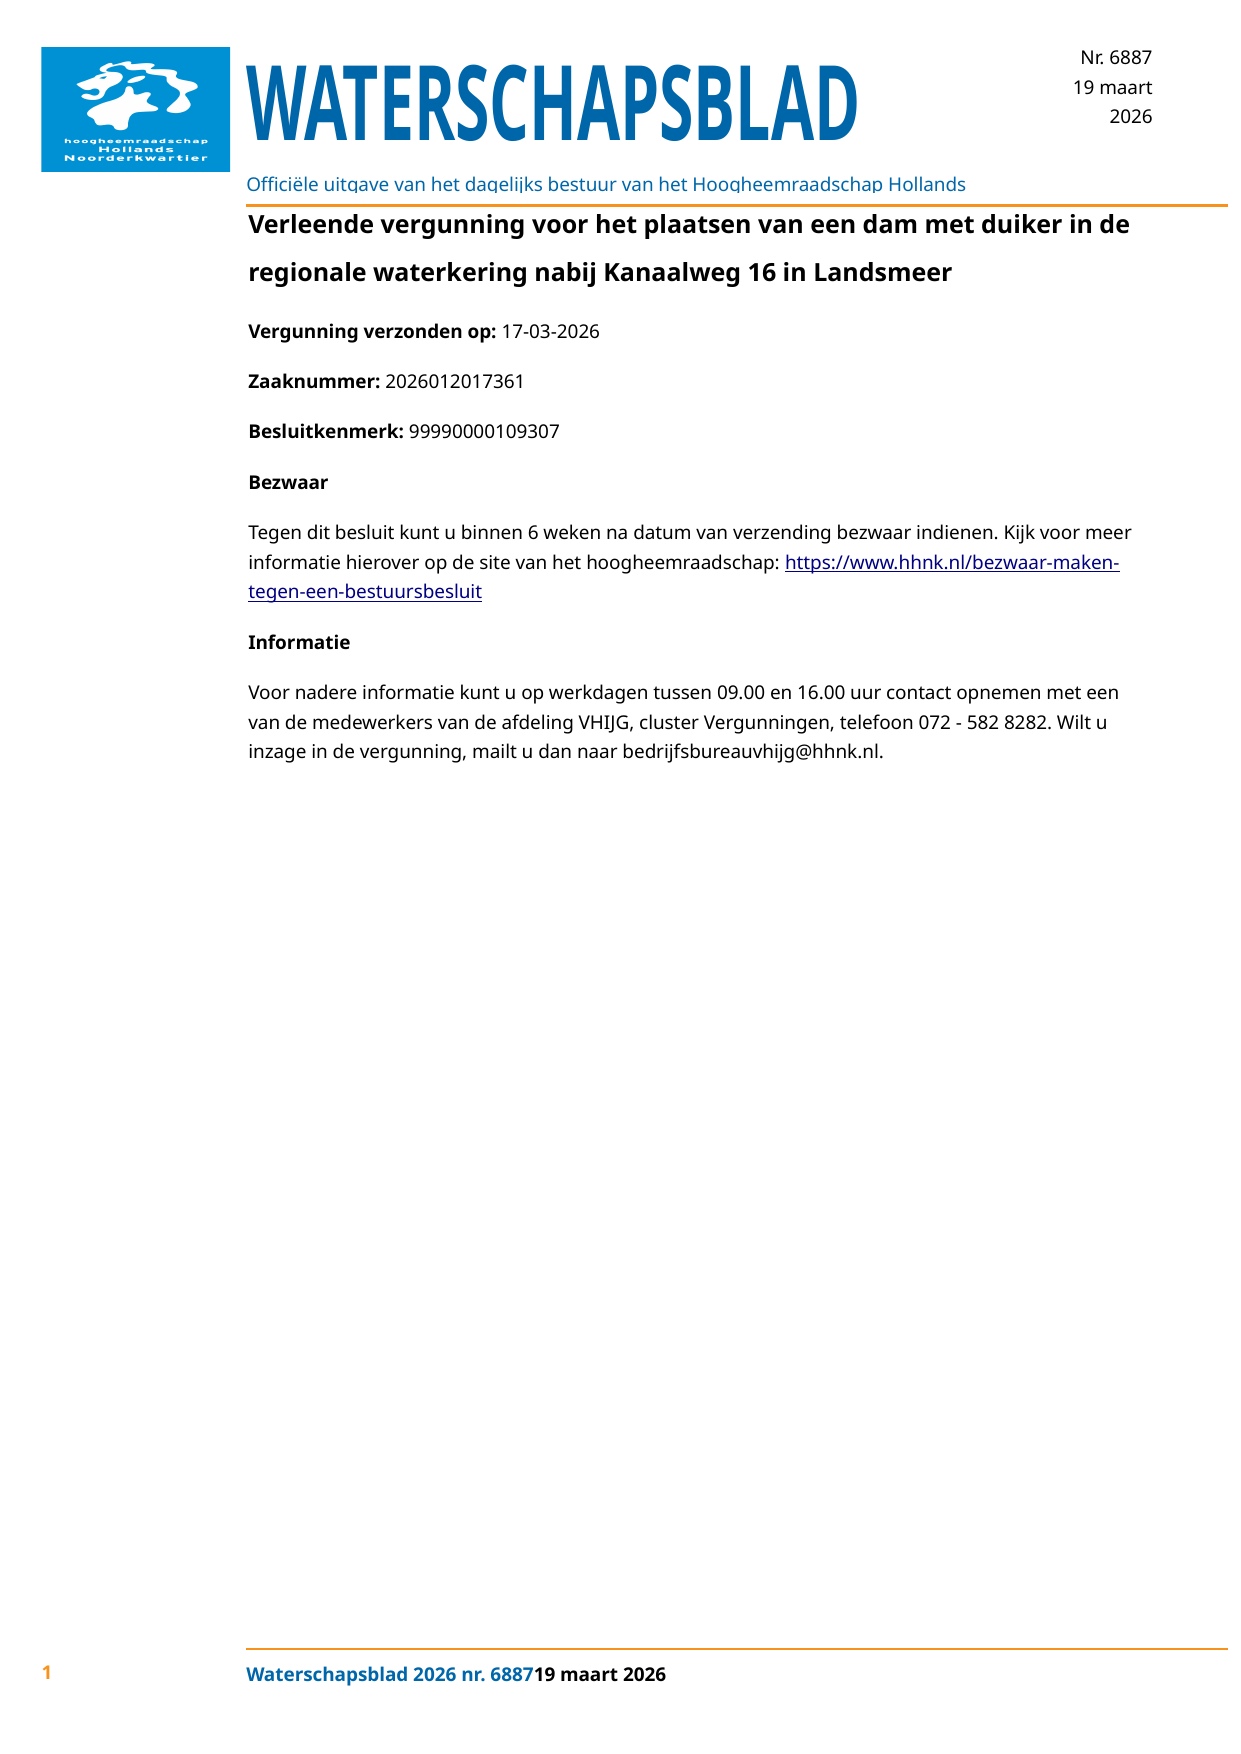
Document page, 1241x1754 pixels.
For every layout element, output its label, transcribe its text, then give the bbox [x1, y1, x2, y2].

picture [118, 62, 197, 112]
picture [78, 64, 122, 99]
text Besluitkenmerk: 99990000109307 [248, 419, 1152, 444]
picture [88, 87, 157, 130]
text Vergunning verzonden op: 17-03-2026 [248, 318, 1152, 344]
text Informatie [248, 629, 1152, 655]
text Voor nadere informatie kunt u op werkdagen tussen 09.00 en 16.00 uur contact opnemen met een van de medewerkers van de afdeling VHIJG, cluster Vergunningen, telefoon 072 - 582 8282. Wilt u inzage in de vergunning, mailt u dan naar bedrijfsbureauvhijg@hhnk.nl. [248, 679, 1152, 764]
text Tegen dit besluit kunt u binnen 6 weken na datum van verzending bezwaar indienen. Kijk voor meer informatie hierover op de site van het hoogheemraadschap: https://www.hhnk.nl/bezwaar-maken-tegen-een-bestuursbesluit [248, 519, 1152, 604]
text Zaaknummer: 2026012017361 [248, 368, 1152, 394]
picture [129, 76, 144, 82]
text Bezwaar [248, 469, 1152, 495]
text Verleende vergunning voor het plaatsen van een dam met duiker in de regionale waterkering nabij Kanaalweg 16 in Landsmeer [248, 207, 1152, 288]
